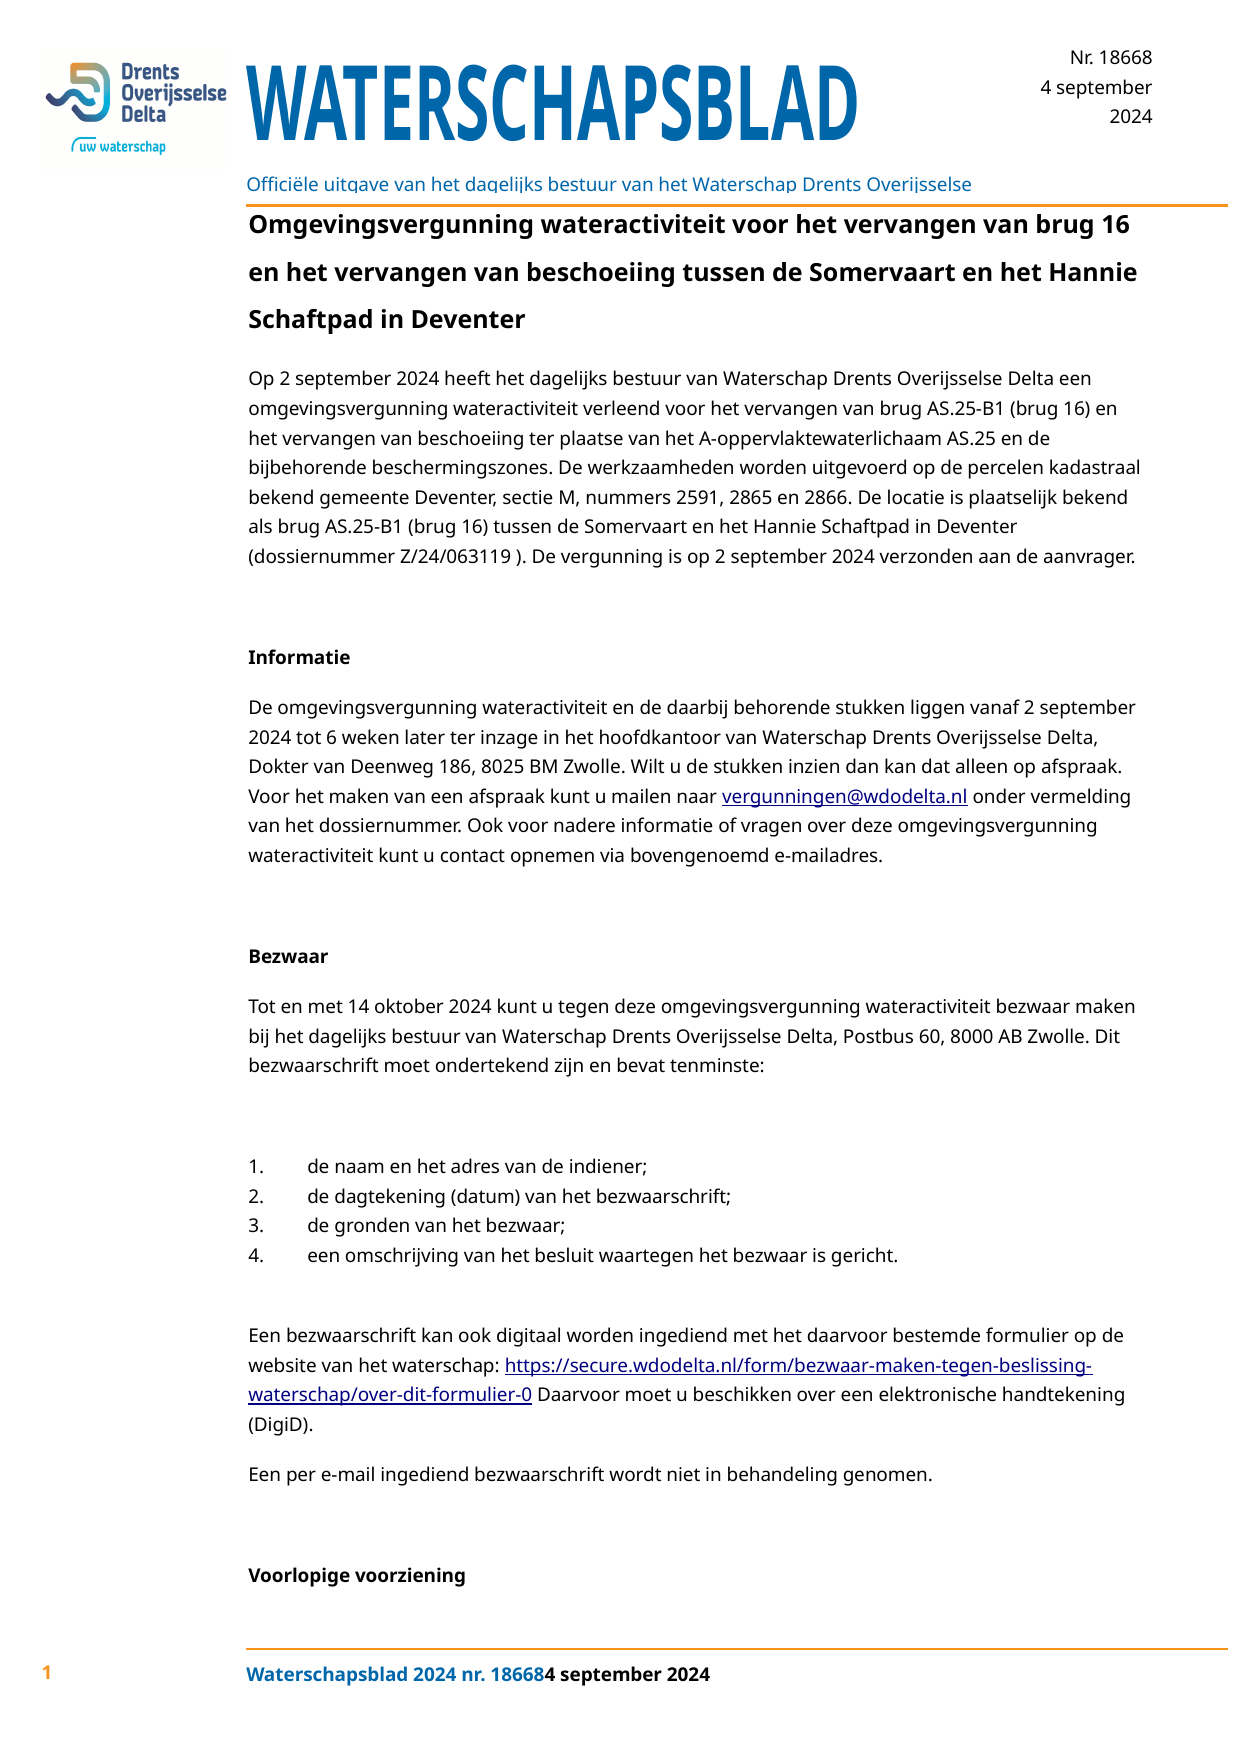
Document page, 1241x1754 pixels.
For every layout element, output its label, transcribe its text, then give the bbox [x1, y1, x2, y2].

text Bezwaar [248, 943, 1152, 969]
text De omgevingsvergunning wateractiviteit en de daarbij behorende stukken liggen vanaf 2 september 2024 tot 6 weken later ter inzage in het hoofdkantoor van Waterschap Drents Overijsselse Delta, Dokter van Deenweg 186, 8025 BM Zwolle. Wilt u de stukken inzien dan kan dat alleen op afspraak. Voor het maken van een afspraak kunt u mailen naar vergunningen@wdodelta.nl onder vermelding van het dossiernummer. Ook voor nadere informatie of vragen over deze omgevingsvergunning wateractiviteit kunt u contact opnemen via bovengenoemd e-mailadres. [248, 694, 1152, 868]
text Omgevingsvergunning wateractiviteit voor het vervangen van brug 16 en het vervangen van beschoeiing tussen de Somervaart en het Hannie Schaftpad in Deventer [248, 207, 1152, 336]
text Een bezwaarschrift kan ook digitaal worden ingediend met het daarvoor bestemde formulier op de website van het waterschap: https://secure.wdodelta.nl/form/bezwaar-maken-tegen-beslissing-waterschap/over-dit-formulier-0 Daarvoor moet u beschikken over een elektronische handtekening (DigiD). [248, 1322, 1152, 1437]
text Op 2 september 2024 heeft het dagelijks bestuur van Waterschap Drents Overijsselse Delta een omgevingsvergunning wateractiviteit verleend voor het vervangen van brug AS.25-B1 (brug 16) en het vervangen van beschoeiing ter plaatse van het A-oppervlaktewaterlichaam AS.25 en de bijbehorende beschermingszones. De werkzaamheden worden uitgevoerd op de percelen kadastraal bekend gemeente Deventer, sectie M, nummers 2591, 2865 en 2866. De locatie is plaatselijk bekend als brug AS.25-B1 (brug 16) tussen de Somervaart en het Hannie Schaftpad in Deventer (dossiernummer Z/24/063119 ). De vergunning is op 2 september 2024 verzonden aan de aanvrager. [248, 366, 1152, 569]
text Een per e-mail ingediend bezwaarschrift wordt niet in behandeling genomen. [248, 1461, 1152, 1487]
text Informatie [248, 644, 1152, 669]
list een omschrijving van het besluit waartegen het bezwaar is gericht. [248, 1242, 1152, 1268]
text Voorlopige voorziening [248, 1562, 1152, 1588]
text Tot en met 14 oktober 2024 kunt u tegen deze omgevingsvergunning wateractiviteit bezwaar maken bij het dagelijks bestuur van Waterschap Drents Overijsselse Delta, Postbus 60, 8000 AB Zwolle. Dit bezwaarschrift moet ondertekend zijn en bevat tenminste: [248, 993, 1152, 1078]
list de dagtekening (datum) van het bezwaarschrift; [248, 1183, 1152, 1209]
list de naam en het adres van de indiener; [248, 1153, 1152, 1179]
list de gronden van het bezwaar; [248, 1213, 1152, 1238]
picture [41, 47, 231, 172]
